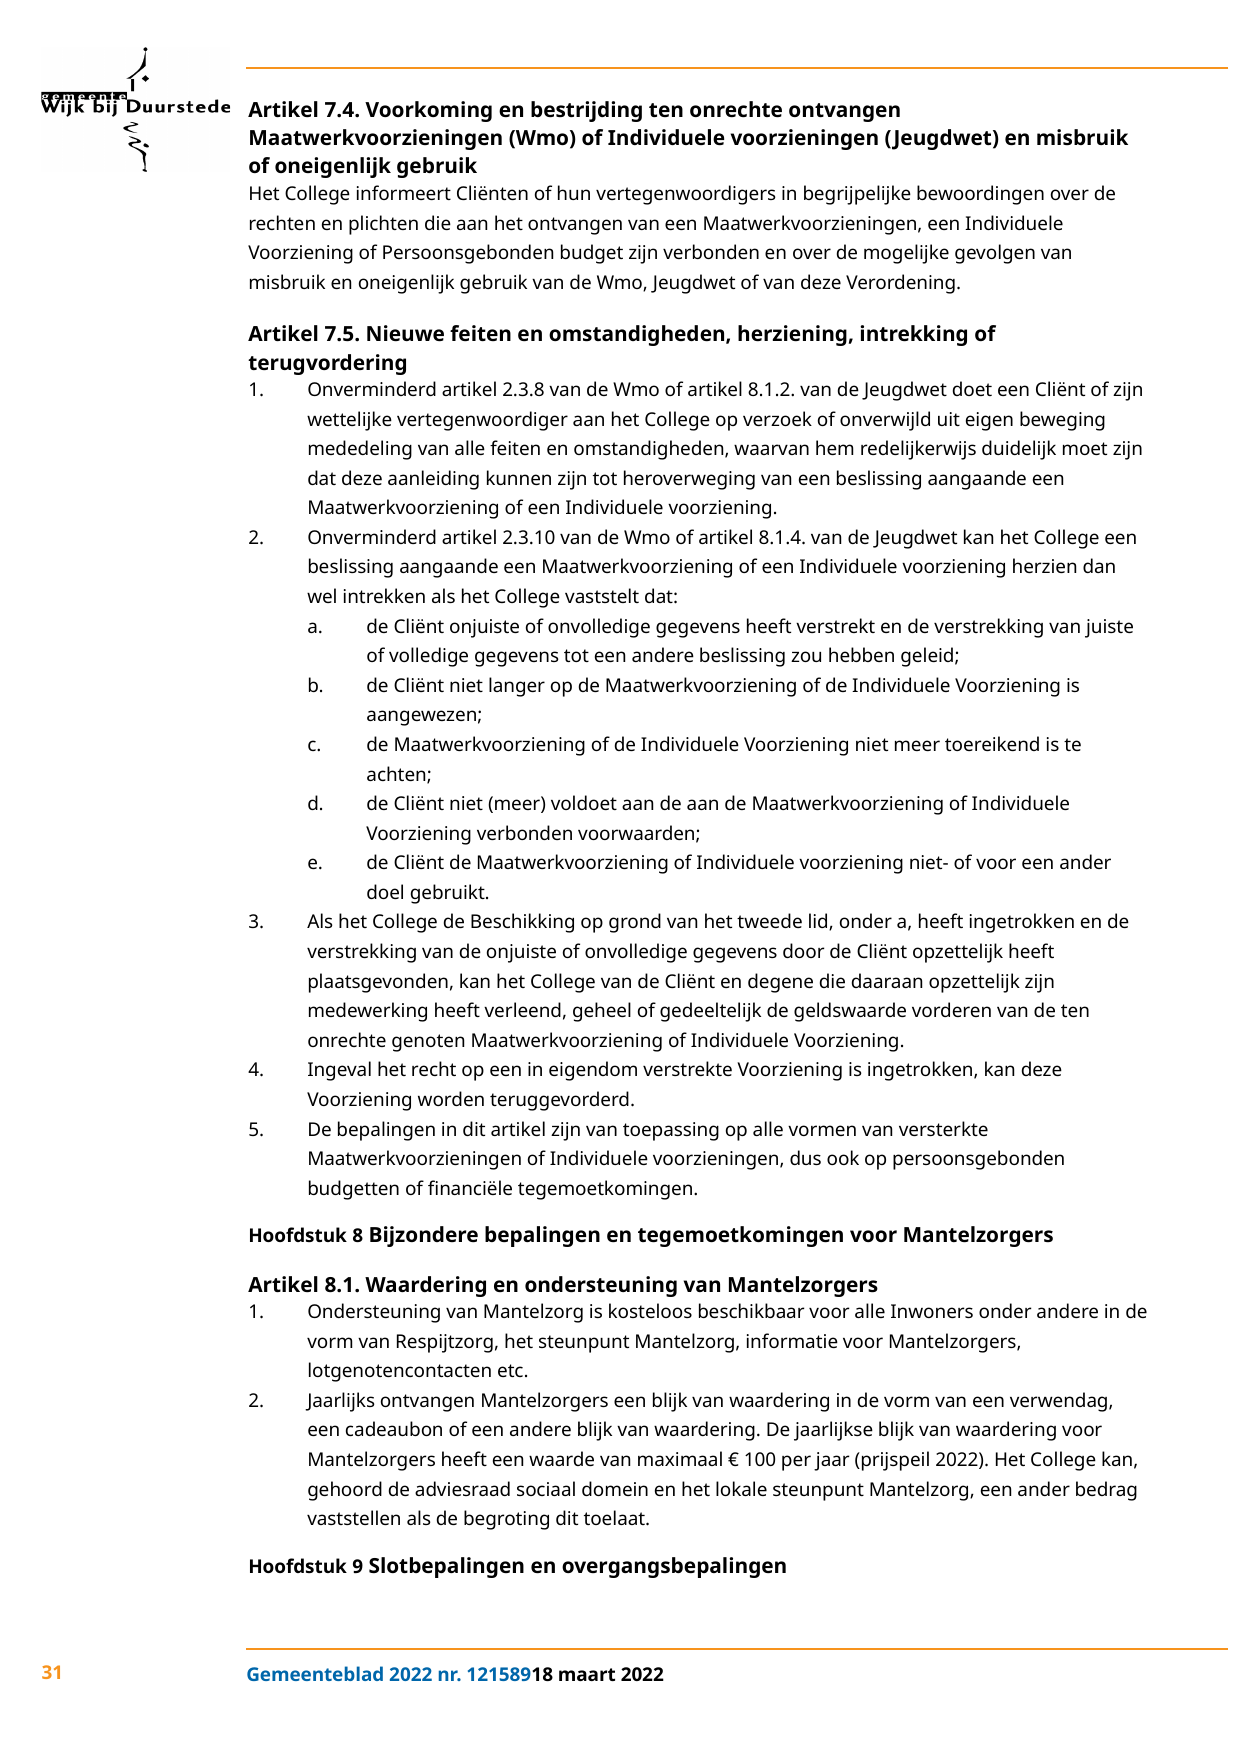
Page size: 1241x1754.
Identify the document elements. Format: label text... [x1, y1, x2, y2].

list Jaarlijks ontvangen Mantelzorgers een blijk van waardering in de vorm van een verwendag, een cadeaubon of een andere blijk van waardering. De jaarlijkse blijk van waardering voor Mantelzorgers heeft een waarde van maximaal € 100 per jaar (prijspeil 2022). Het College kan, gehoord de adviesraad sociaal domein en het lokale steunpunt Mantelzorg, een ander bedrag vaststellen als de begroting dit toelaat. [248, 1387, 1152, 1531]
list De bepalingen in dit artikel zijn van toepassing op alle vormen van versterkte Maatwerkvoorzieningen of Individuele voorzieningen, dus ook op persoonsgebonden budgetten of financiële tegemoetkomingen. [248, 1116, 1152, 1201]
list Als het College de Beschikking op grond van het tweede lid, onder a, heeft ingetrokken en de verstrekking van de onjuiste of onvolledige gegevens door de Cliënt opzettelijk heeft plaatsgevonden, kan het College van de Cliënt en degene die daaraan opzettelijk zijn medewerking heeft verleend, geheel of gedeeltelijk de geldswaarde vorderen van de ten onrechte genoten Maatwerkvoorziening of Individuele Voorziening. [248, 909, 1152, 1053]
list de Cliënt onjuiste of onvolledige gegevens heeft verstrekt en de verstrekking van juiste of volledige gegevens tot een andere beslissing zou hebben geleid; [307, 613, 1152, 668]
picture [41, 47, 231, 172]
list Onverminderd artikel 2.3.8 van de Wmo of artikel 8.1.2. van de Jeugdwet doet een Cliënt of zijn wettelijke vertegenwoordiger aan het College op verzoek of onverwijld uit eigen beweging mededeling van alle feiten en omstandigheden, waarvan hem redelijkerwijs duidelijk moet zijn dat deze aanleiding kunnen zijn tot heroverweging van een beslissing aangaande een Maatwerkvoorziening of een Individuele voorziening. [248, 376, 1152, 520]
list Ondersteuning van Mantelzorg is kosteloos beschikbaar voor alle Inwoners onder andere in de vorm van Respijtzorg, het steunpunt Mantelzorg, informatie voor Mantelzorgers, lotgenotencontacten etc. [248, 1298, 1152, 1383]
text Hoofdstuk 9 Slotbepalingen en overgangsbepalingen [248, 1551, 1152, 1579]
list de Cliënt niet (meer) voldoet aan de aan de Maatwerkvoorziening of Individuele Voorziening verbonden voorwaarden; [307, 790, 1152, 846]
list de Cliënt de Maatwerkvoorziening of Individuele voorziening niet- of voor een ander doel gebruikt. [307, 849, 1152, 905]
text Artikel 7.4. Voorkoming en bestrijding ten onrechte ontvangen Maatwerkvoorzieningen (Wmo) of Individuele voorzieningen (Jeugdwet) en misbruik of oneigenlijk gebruik [248, 95, 1152, 180]
text Artikel 8.1. Waardering en ondersteuning van Mantelzorgers [248, 1270, 1152, 1298]
list de Cliënt niet langer op de Maatwerkvoorziening of de Individuele Voorziening is aangewezen; [307, 672, 1152, 727]
text Hoofdstuk 8 Bijzondere bepalingen en tegemoetkomingen voor Mantelzorgers [248, 1221, 1152, 1249]
text Artikel 7.5. Nieuwe feiten en omstandigheden, herziening, intrekking of terugvordering [248, 319, 1152, 376]
list de Maatwerkvoorziening of de Individuele Voorziening niet meer toereikend is te achten; [307, 731, 1152, 786]
text Het College informeert Cliënten of hun vertegenwoordigers in begrijpelijke bewoordingen over de rechten en plichten die aan het ontvangen van een Maatwerkvoorzieningen, een Individuele Voorziening of Persoonsgebonden budget zijn verbonden en over de mogelijke gevolgen van misbruik en oneigenlijk gebruik van de Wmo, Jeugdwet of van deze Verordening. [248, 180, 1152, 294]
list Onverminderd artikel 2.3.10 van de Wmo of artikel 8.1.4. van de Jeugdwet kan het College een beslissing aangaande een Maatwerkvoorziening of een Individuele voorziening herzien dan wel intrekken als het College vaststelt dat: [248, 524, 1152, 609]
list Ingeval het recht op een in eigendom verstrekte Voorziening is ingetrokken, kan deze Voorziening worden teruggevorderd. [248, 1057, 1152, 1112]
